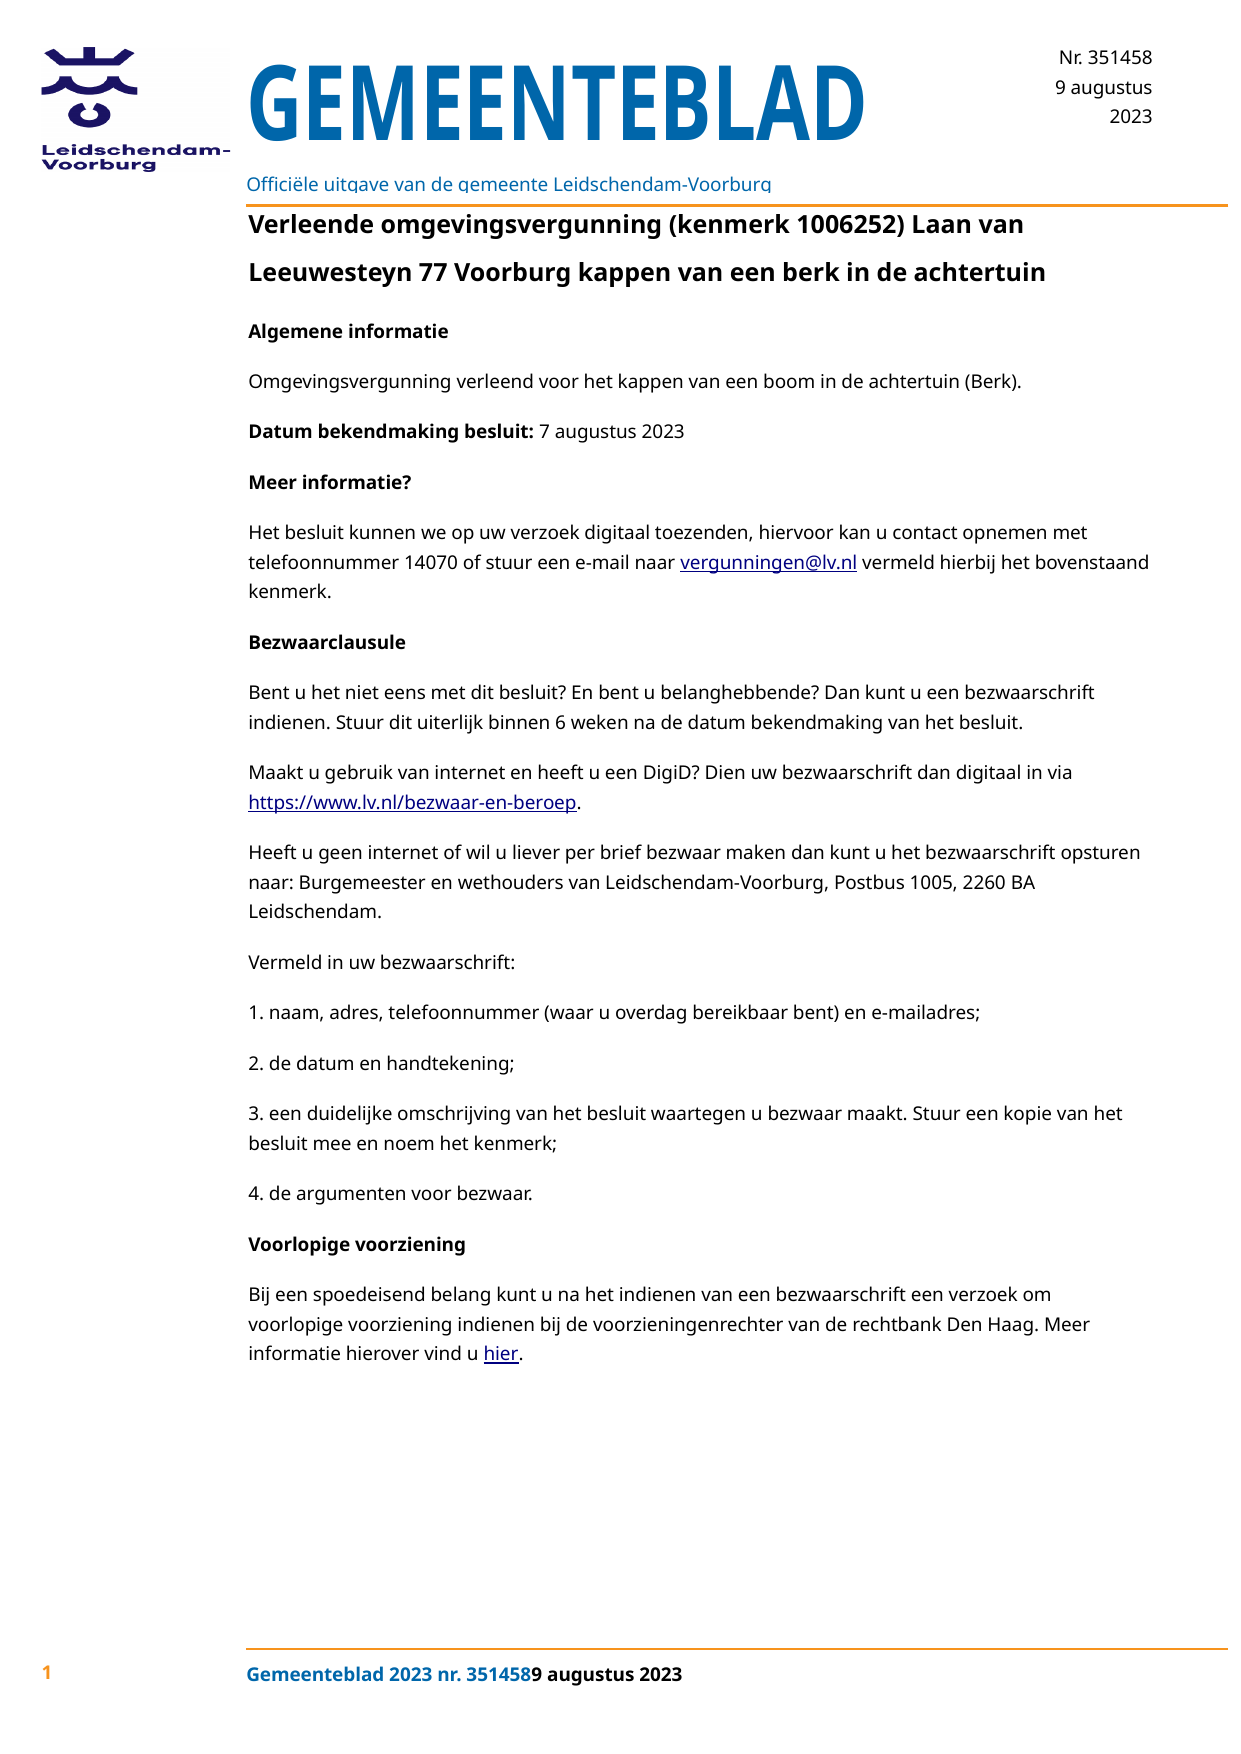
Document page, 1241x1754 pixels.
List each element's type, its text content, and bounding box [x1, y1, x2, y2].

text 4. de argumenten voor bezwaar. [248, 1180, 1152, 1206]
text Maakt u gebruik van internet en heeft u een DigiD? Dien uw bezwaarschrift dan digitaal in via https://www.lv.nl/bezwaar-en-beroep. [248, 759, 1152, 815]
text Verleende omgevingsvergunning (kenmerk 1006252) Laan van Leeuwesteyn 77 Voorburg kappen van een berk in de achtertuin [248, 207, 1152, 288]
text Vermeld in uw bezwaarschrift: [248, 949, 1152, 975]
picture [41, 47, 231, 172]
text Meer informatie? [248, 469, 1152, 495]
text Bezwaarclausule [248, 629, 1152, 655]
text Datum bekendmaking besluit: 7 augustus 2023 [248, 419, 1152, 444]
text 3. een duidelijke omschrijving van het besluit waartegen u bezwaar maakt. Stuur een kopie van het besluit mee en noem het kenmerk; [248, 1100, 1152, 1156]
text Bij een spoedeisend belang kunt u na het indienen van een bezwaarschrift een verzoek om voorlopige voorziening indienen bij de voorzieningenrechter van de rechtbank Den Haag. Meer informatie hierover vind u hier. [248, 1281, 1152, 1366]
text 1. naam, adres, telefoonnummer (waar u overdag bereikbaar bent) en e-mailadres; [248, 999, 1152, 1025]
text 2. de datum en handtekening; [248, 1050, 1152, 1076]
text Voorlopige voorziening [248, 1231, 1152, 1257]
text Heeft u geen internet of wil u liever per brief bezwaar maken dan kunt u het bezwaarschrift opsturen naar: Burgemeester en wethouders van Leidschendam-Voorburg, Postbus 1005, 2260 BA Leidschendam. [248, 839, 1152, 924]
text Het besluit kunnen we op uw verzoek digitaal toezenden, hiervoor kan u contact opnemen met telefoonnummer 14070 of stuur een e-mail naar vergunningen@lv.nl vermeld hierbij het bovenstaand kenmerk. [248, 519, 1152, 604]
text Algemene informatie [248, 318, 1152, 344]
text Bent u het niet eens met dit besluit? En bent u belanghebbende? Dan kunt u een bezwaarschrift indienen. Stuur dit uiterlijk binnen 6 weken na de datum bekendmaking van het besluit. [248, 679, 1152, 735]
text Omgevingsvergunning verleend voor het kappen van een boom in de achtertuin (Berk). [248, 368, 1152, 394]
